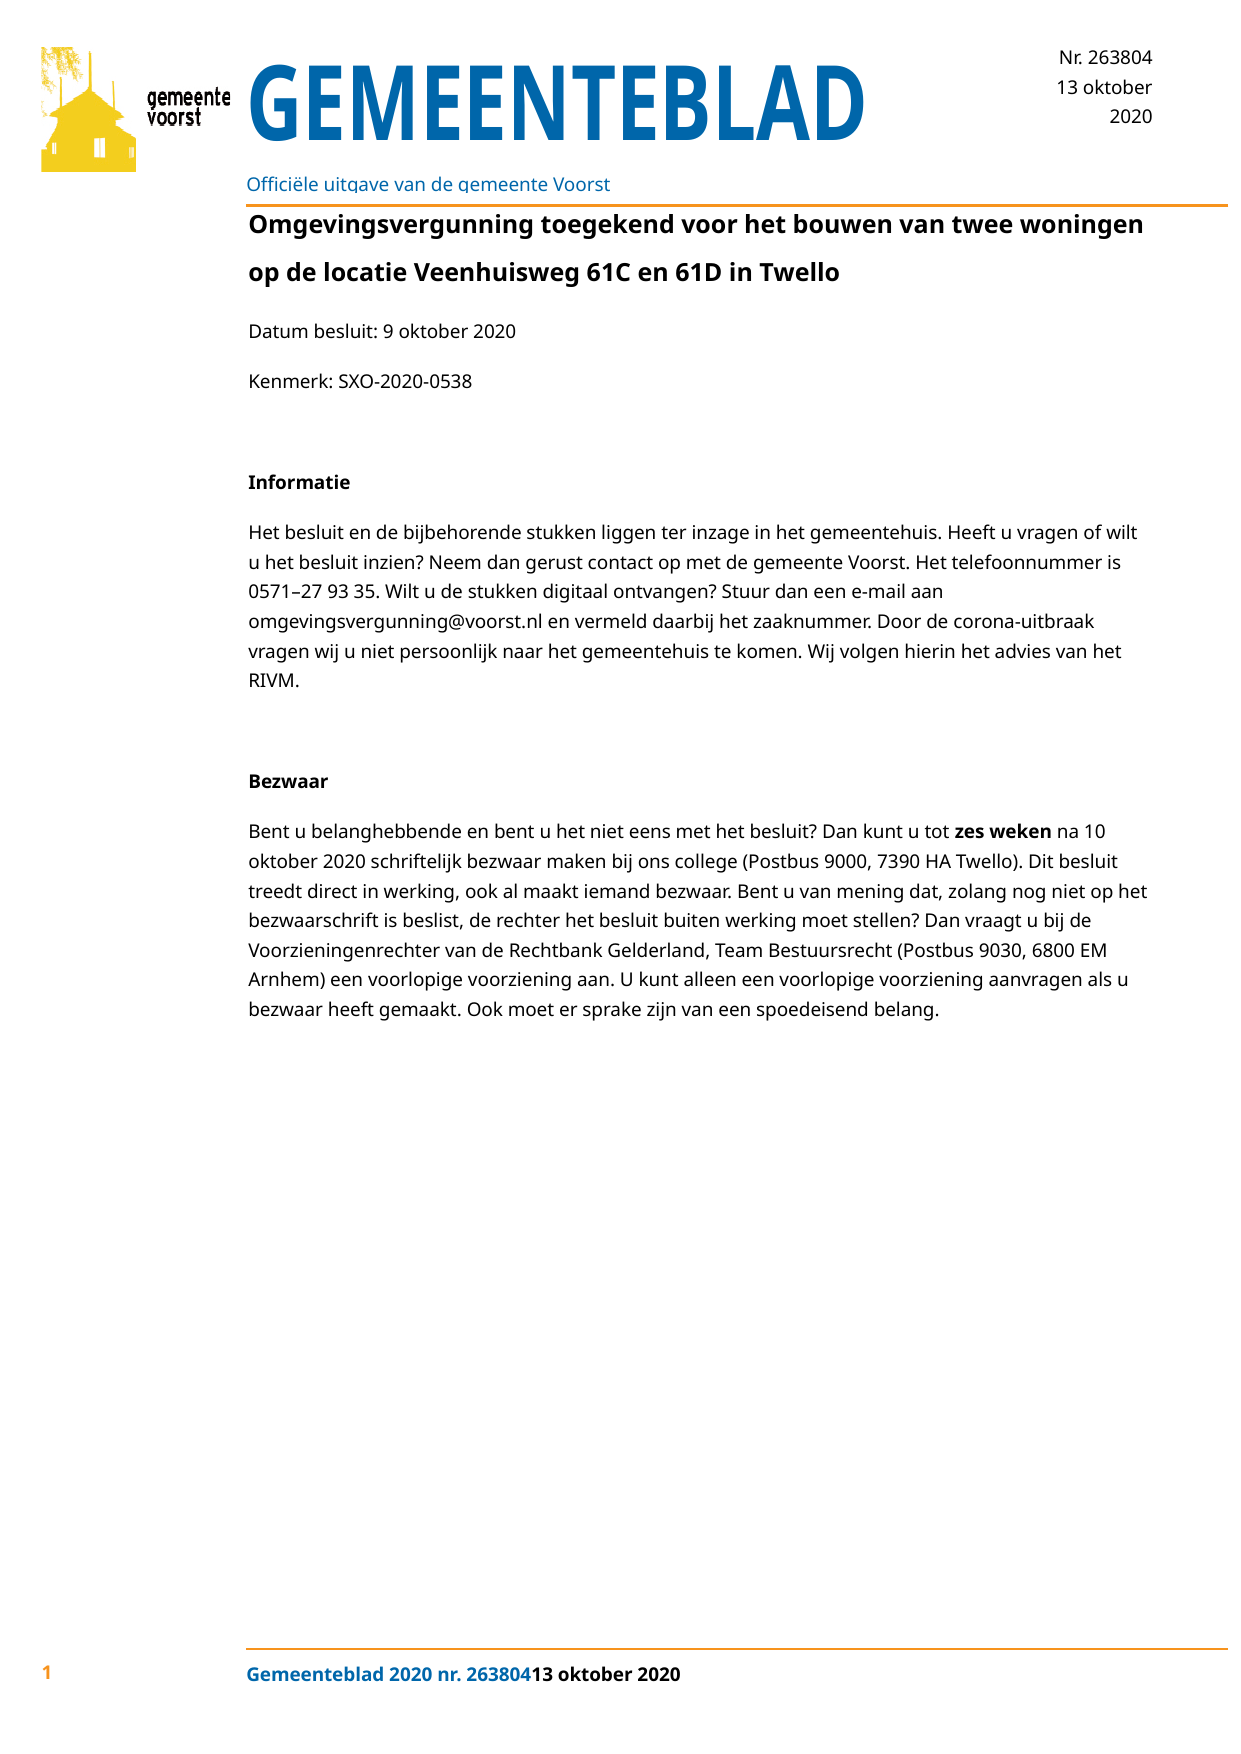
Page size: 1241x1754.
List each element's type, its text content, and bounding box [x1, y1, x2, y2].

text Het besluit en de bijbehorende stukken liggen ter inzage in het gemeentehuis. Heeft u vragen of wilt u het besluit inzien? Neem dan gerust contact op met de gemeente Voorst. Het telefoonnummer is 0571–27 93 35. Wilt u de stukken digitaal ontvangen? Stuur dan een e-mail aan omgevingsvergunning@voorst.nl en vermeld daarbij het zaaknummer. Door de corona-uitbraak vragen wij u niet persoonlijk naar het gemeentehuis te komen. Wij volgen hierin het advies van het RIVM. [248, 519, 1152, 693]
text Kenmerk: SXO-2020-0538 [248, 368, 1152, 394]
picture [41, 47, 231, 172]
text Bezwaar [248, 768, 1152, 794]
text Omgevingsvergunning toegekend voor het bouwen van twee woningen op de locatie Veenhuisweg 61C en 61D in Twello [248, 207, 1152, 288]
text Bent u belanghebbende en bent u het niet eens met het besluit? Dan kunt u tot zes weken na 10 oktober 2020 schriftelijk bezwaar maken bij ons college (Postbus 9000, 7390 HA Twello). Dit besluit treedt direct in werking, ook al maakt iemand bezwaar. Bent u van mening dat, zolang nog niet op het bezwaarschrift is beslist, de rechter het besluit buiten werking moet stellen? Dan vraagt u bij de Voorzieningenrechter van de Rechtbank Gelderland, Team Bestuursrecht (Postbus 9030, 6800 EM Arnhem) een voorlopige voorziening aan. U kunt alleen een voorlopige voorziening aanvragen als u bezwaar heeft gemaakt. Ook moet er sprake zijn van een spoedeisend belang. [248, 819, 1152, 1022]
text Datum besluit: 9 oktober 2020 [248, 318, 1152, 344]
text Informatie [248, 469, 1152, 495]
